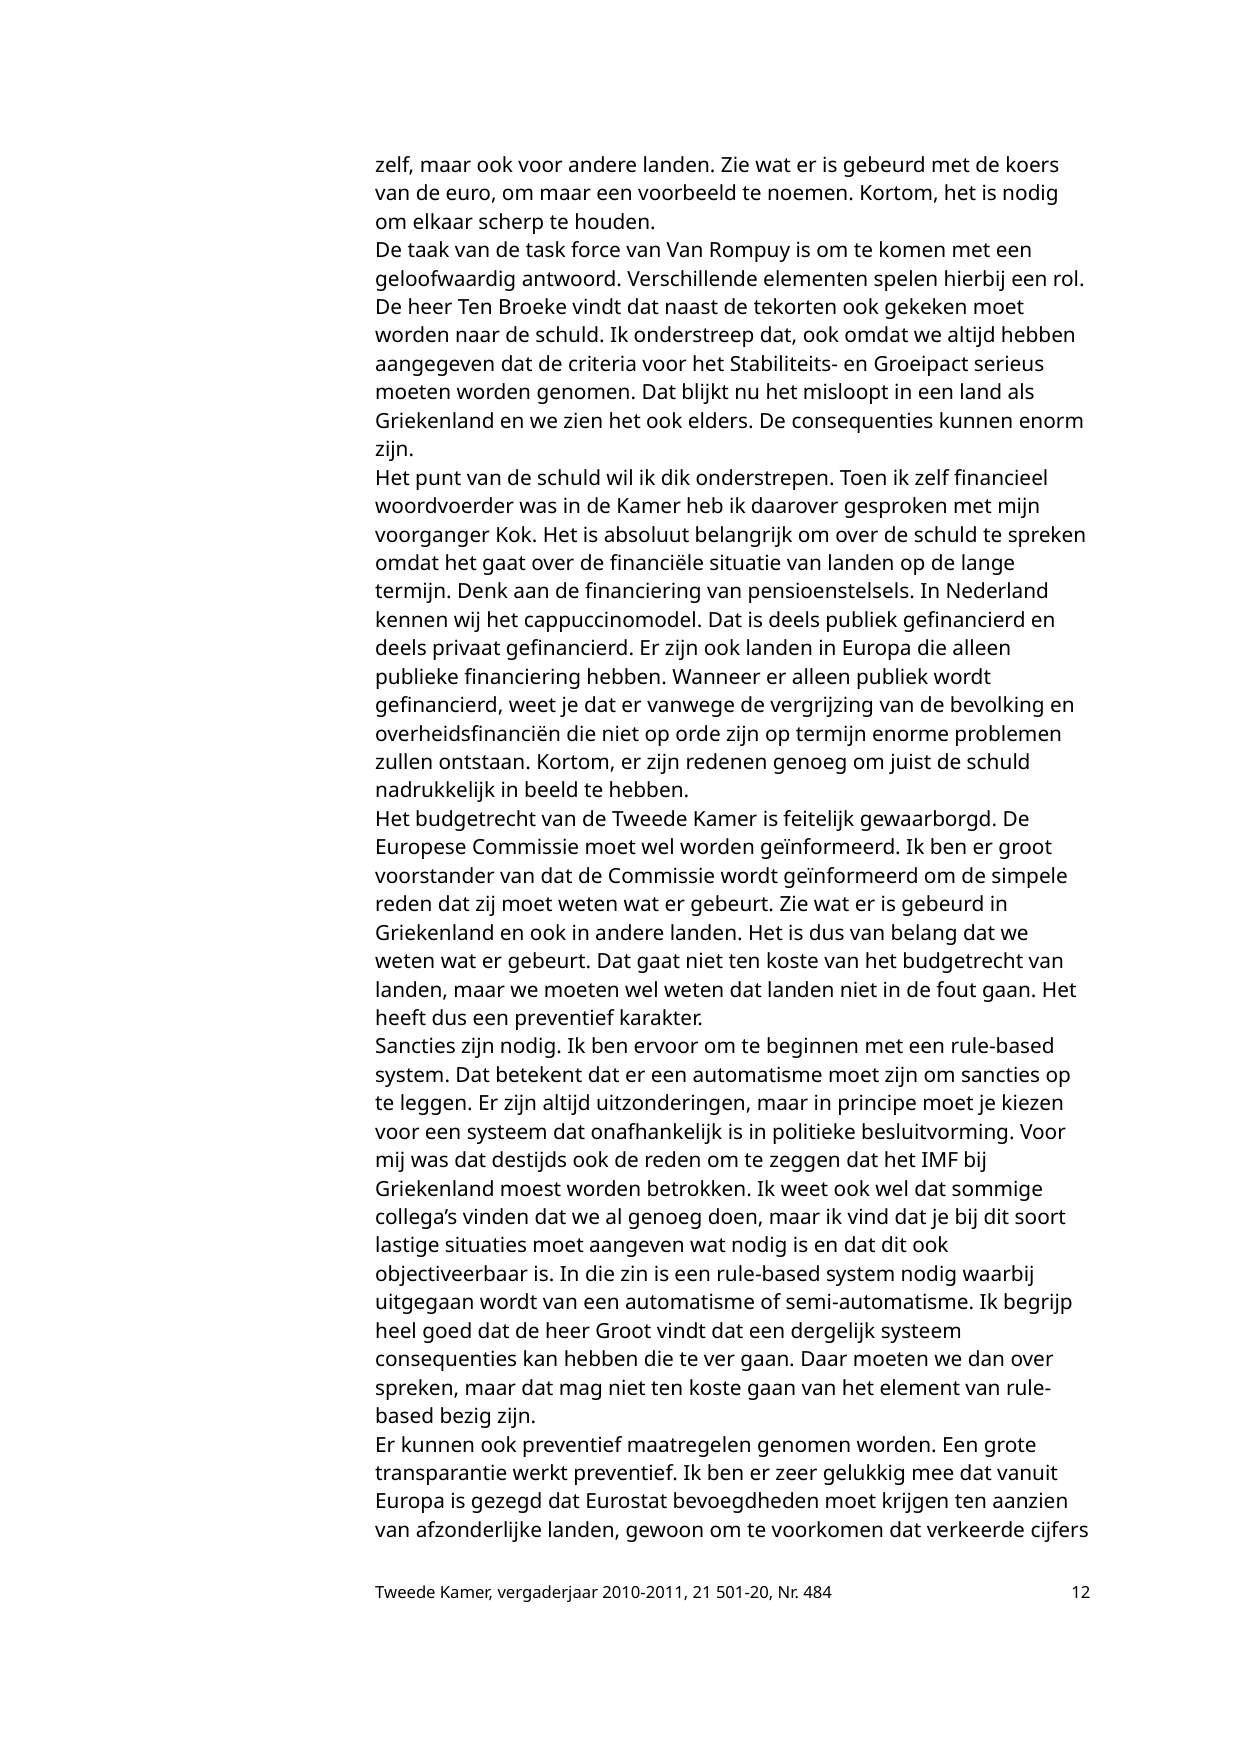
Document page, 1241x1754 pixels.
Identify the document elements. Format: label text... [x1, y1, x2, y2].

text Er kunnen ook preventief maatregelen genomen worden. Een grote transparantie werkt preventief. Ik ben er zeer gelukkig mee dat vanuit Europa is gezegd dat Eurostat bevoegdheden moet krijgen ten aanzien van afzonderlijke landen, gewoon om te voorkomen dat verkeerde cijfers [375, 1430, 1090, 1543]
text Sancties zijn nodig. Ik ben ervoor om te beginnen met een rule-based system. Dat betekent dat er een automatisme moet zijn om sancties op te leggen. Er zijn altijd uitzonderingen, maar in principe moet je kiezen voor een systeem dat onafhankelijk is in politieke besluitvorming. Voor mij was dat destijds ook de reden om te zeggen dat het IMF bij Griekenland moest worden betrokken. Ik weet ook wel dat sommige collega’s vinden dat we al genoeg doen, maar ik vind dat je bij dit soort lastige situaties moet aangeven wat nodig is en dat dit ook objectiveerbaar is. In die zin is een rule-based system nodig waarbij uitgegaan wordt van een automatisme of semi-automatisme. Ik begrijp heel goed dat de heer Groot vindt dat een dergelijk systeem consequenties kan hebben die te ver gaan. Daar moeten we dan over spreken, maar dat mag niet ten koste gaan van het element van rule-based bezig zijn. [375, 1032, 1090, 1430]
text zelf, maar ook voor andere landen. Zie wat er is gebeurd met de koers van de euro, om maar een voorbeeld te noemen. Kortom, het is nodig om elkaar scherp te houden. [375, 150, 1090, 235]
text Het budgetrecht van de Tweede Kamer is feitelijk gewaarborgd. De Europese Commissie moet wel worden geïnformeerd. Ik ben er groot voorstander van dat de Commissie wordt geïnformeerd om de simpele reden dat zij moet weten wat er gebeurt. Zie wat er is gebeurd in Griekenland en ook in andere landen. Het is dus van belang dat we weten wat er gebeurt. Dat gaat niet ten koste van het budgetrecht van landen, maar we moeten wel weten dat landen niet in de fout gaan. Het heeft dus een preventief karakter. [375, 804, 1090, 1032]
text De taak van de task force van Van Rompuy is om te komen met een geloofwaardig antwoord. Verschillende elementen spelen hierbij een rol. De heer Ten Broeke vindt dat naast de tekorten ook gekeken moet worden naar de schuld. Ik onderstreep dat, ook omdat we altijd hebben aangegeven dat de criteria voor het Stabiliteits- en Groeipact serieus moeten worden genomen. Dat blijkt nu het misloopt in een land als Griekenland en we zien het ook elders. De consequenties kunnen enorm zijn. [375, 235, 1090, 463]
text Het punt van de schuld wil ik dik onderstrepen. Toen ik zelf financieel woordvoerder was in de Kamer heb ik daarover gesproken met mijn voorganger Kok. Het is absoluut belangrijk om over de schuld te spreken omdat het gaat over de financiële situatie van landen op de lange termijn. Denk aan de financiering van pensioenstelsels. In Nederland kennen wij het cappuccinomodel. Dat is deels publiek gefinancierd en deels privaat gefinancierd. Er zijn ook landen in Europa die alleen publieke financiering hebben. Wanneer er alleen publiek wordt gefinancierd, weet je dat er vanwege de vergrijzing van de bevolking en overheidsfinanciën die niet op orde zijn op termijn enorme problemen zullen ontstaan. Kortom, er zijn redenen genoeg om juist de schuld nadrukkelijk in beeld te hebben. [375, 463, 1090, 804]
